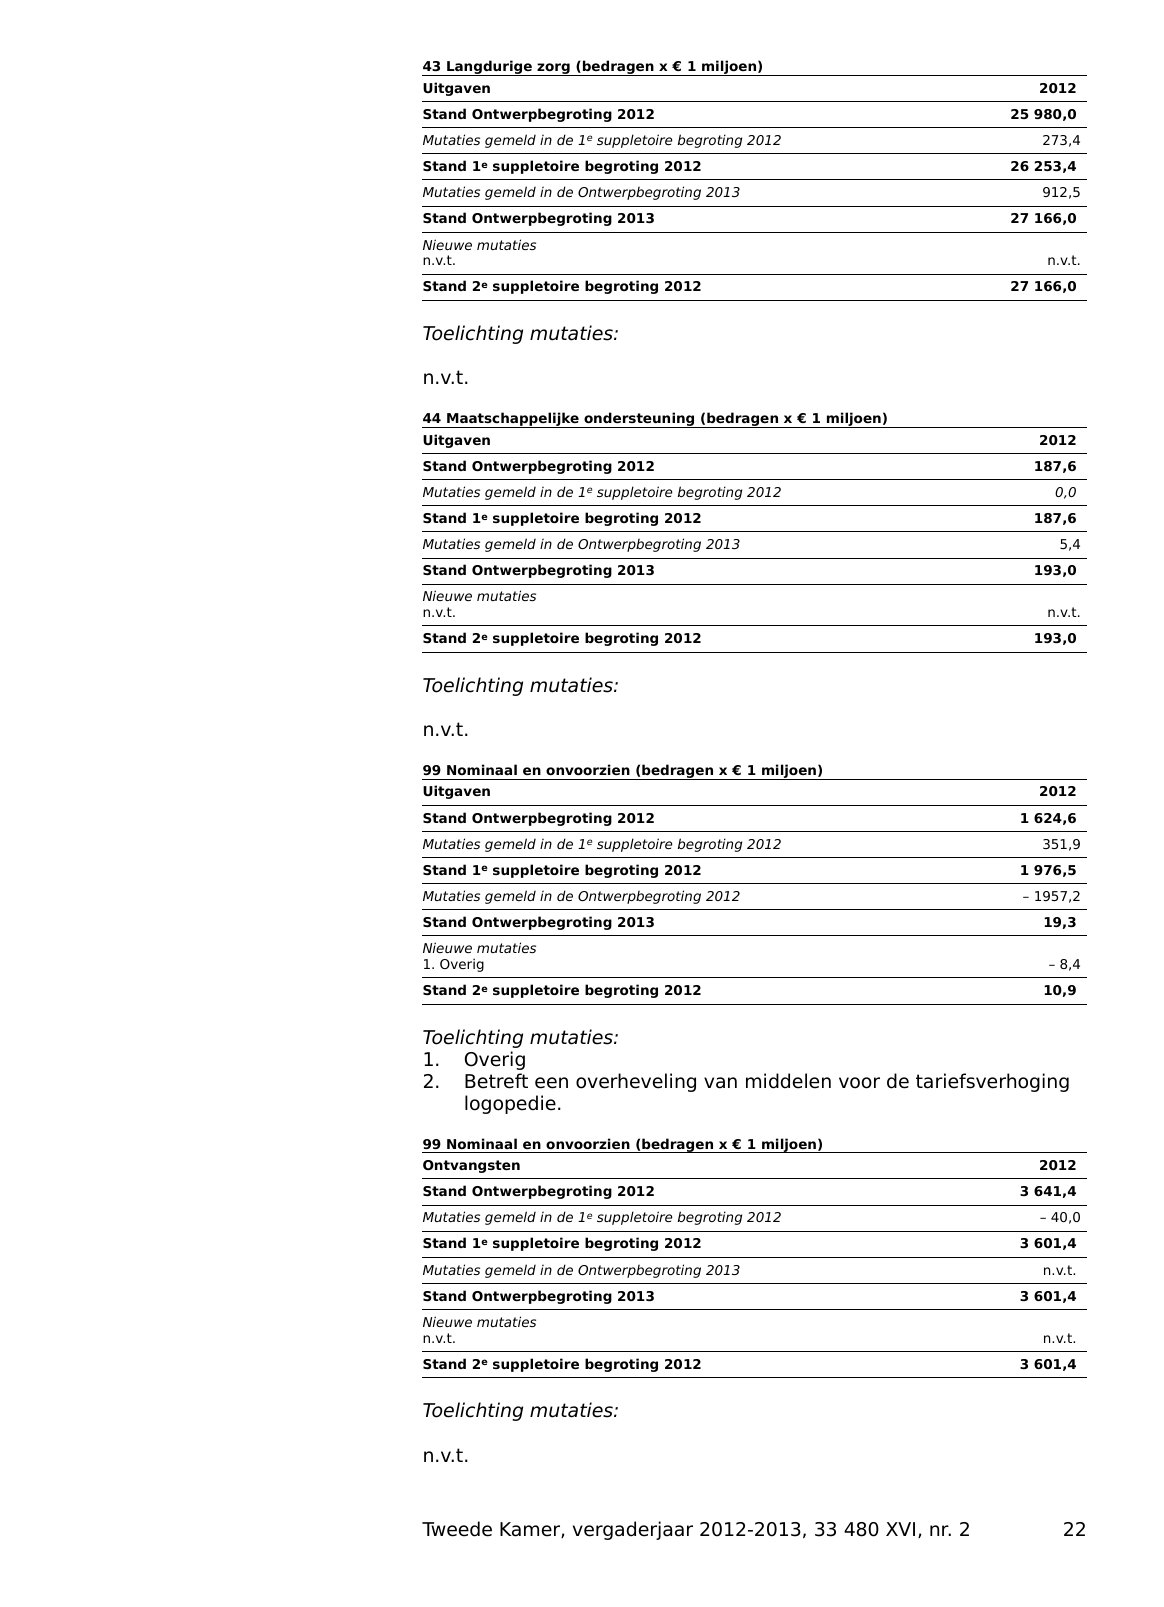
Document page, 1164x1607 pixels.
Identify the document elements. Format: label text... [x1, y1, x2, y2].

subtitle Toelichting mutaties: [422, 1027, 1087, 1049]
text 1. Overig [422, 1049, 1087, 1071]
table_cell Mutaties gemeld in de 1e suppletoire begroting 2012 [422, 480, 968, 505]
table_cell 0,0 [969, 480, 1087, 505]
table_cell – 1957,2 [969, 884, 1087, 909]
table_cell 26 253,4 [969, 154, 1087, 179]
text 2. Betreft een overheveling van middelen voor de tariefsverhoging logopedie. [422, 1071, 1087, 1114]
text n.v.t. [422, 1444, 1087, 1466]
subtitle Toelichting mutaties: [422, 323, 1087, 345]
table_cell Mutaties gemeld in de Ontwerpbegroting 2013 [422, 180, 968, 206]
table_cell Stand Ontwerpbegroting 2013 [422, 910, 968, 935]
table_cell 3 601,4 [969, 1284, 1087, 1309]
table_cell n.v.t. [422, 1331, 968, 1351]
table_cell 2012 [969, 780, 1087, 805]
table_header 99 Nominaal en onvoorzien (bedragen x € 1 miljoen) [422, 763, 1087, 778]
table_cell Ontvangsten [422, 1153, 968, 1178]
table_cell 1. Overig [422, 957, 968, 977]
table_cell Stand Ontwerpbegroting 2013 [422, 1284, 968, 1309]
table_cell 25 980,0 [969, 102, 1087, 127]
table_cell Stand 1e suppletoire begroting 2012 [422, 506, 968, 531]
table_cell Stand Ontwerpbegroting 2013 [422, 207, 968, 232]
table_cell Stand Ontwerpbegroting 2013 [422, 559, 968, 583]
table_cell 193,0 [969, 626, 1087, 652]
table_cell 193,0 [969, 559, 1087, 583]
table_cell n.v.t. [969, 605, 1087, 625]
table_cell Nieuwe mutaties [422, 936, 968, 957]
table_cell [969, 936, 1087, 957]
table_cell Stand Ontwerpbegroting 2012 [422, 1179, 968, 1204]
table_cell n.v.t. [969, 253, 1087, 273]
table_cell n.v.t. [969, 1331, 1087, 1351]
table_cell – 40,0 [969, 1206, 1087, 1231]
table_cell 27 166,0 [969, 207, 1087, 232]
table_cell 187,6 [969, 454, 1087, 479]
table_cell Stand Ontwerpbegroting 2012 [422, 454, 968, 479]
table_header 43 Langdurige zorg (bedragen x € 1 miljoen) [422, 59, 1087, 75]
table_cell 1 624,6 [969, 806, 1087, 831]
subtitle Toelichting mutaties: [422, 1400, 1087, 1422]
table_cell 2012 [969, 428, 1087, 453]
table_cell 5,4 [969, 532, 1087, 557]
table_cell Nieuwe mutaties [422, 233, 968, 253]
table_cell Stand 1e suppletoire begroting 2012 [422, 858, 968, 883]
table_cell Nieuwe mutaties [422, 585, 968, 605]
table_cell 2012 [969, 1153, 1087, 1178]
table_cell 3 601,4 [969, 1352, 1087, 1377]
table_cell 19,3 [969, 910, 1087, 935]
table_cell Stand 2e suppletoire begroting 2012 [422, 275, 968, 300]
table_cell Uitgaven [422, 428, 968, 453]
table_cell 3 601,4 [969, 1232, 1087, 1257]
table_cell Uitgaven [422, 76, 968, 101]
table_cell 10,9 [969, 978, 1087, 1003]
table_cell 912,5 [969, 180, 1087, 206]
table_cell – 8,4 [969, 957, 1087, 977]
table_cell [969, 1310, 1087, 1331]
table_cell Stand 2e suppletoire begroting 2012 [422, 1352, 968, 1377]
table_cell Stand Ontwerpbegroting 2012 [422, 102, 968, 127]
table_cell Stand 1e suppletoire begroting 2012 [422, 154, 968, 179]
table_cell Stand 2e suppletoire begroting 2012 [422, 626, 968, 652]
table_cell 1 976,5 [969, 858, 1087, 883]
table_cell 187,6 [969, 506, 1087, 531]
table_cell Nieuwe mutaties [422, 1310, 968, 1331]
table_cell Mutaties gemeld in de 1e suppletoire begroting 2012 [422, 832, 968, 857]
table_header 99 Nominaal en onvoorzien (bedragen x € 1 miljoen) [422, 1136, 1087, 1152]
table_cell 273,4 [969, 128, 1087, 153]
table_cell Stand 1e suppletoire begroting 2012 [422, 1232, 968, 1257]
table_cell Mutaties gemeld in de 1e suppletoire begroting 2012 [422, 1206, 968, 1231]
table_cell Mutaties gemeld in de Ontwerpbegroting 2013 [422, 1258, 968, 1283]
text n.v.t. [422, 367, 1087, 389]
text n.v.t. [422, 719, 1087, 741]
table_cell Stand Ontwerpbegroting 2012 [422, 806, 968, 831]
table_cell 2012 [969, 76, 1087, 101]
table_header 44 Maatschappelijke ondersteuning (bedragen x € 1 miljoen) [422, 411, 1087, 427]
table_cell Uitgaven [422, 780, 968, 805]
table_cell Mutaties gemeld in de Ontwerpbegroting 2012 [422, 884, 968, 909]
subtitle Toelichting mutaties: [422, 675, 1087, 697]
table_cell 3 641,4 [969, 1179, 1087, 1204]
table_cell n.v.t. [422, 605, 968, 625]
table_cell 27 166,0 [969, 275, 1087, 300]
table_cell [969, 233, 1087, 253]
table_cell Mutaties gemeld in de Ontwerpbegroting 2013 [422, 532, 968, 557]
table_cell Stand 2e suppletoire begroting 2012 [422, 978, 968, 1003]
table_cell [969, 585, 1087, 605]
table_cell n.v.t. [422, 253, 968, 273]
table_cell Mutaties gemeld in de 1e suppletoire begroting 2012 [422, 128, 968, 153]
table_cell n.v.t. [969, 1258, 1087, 1283]
table_cell 351,9 [969, 832, 1087, 857]
